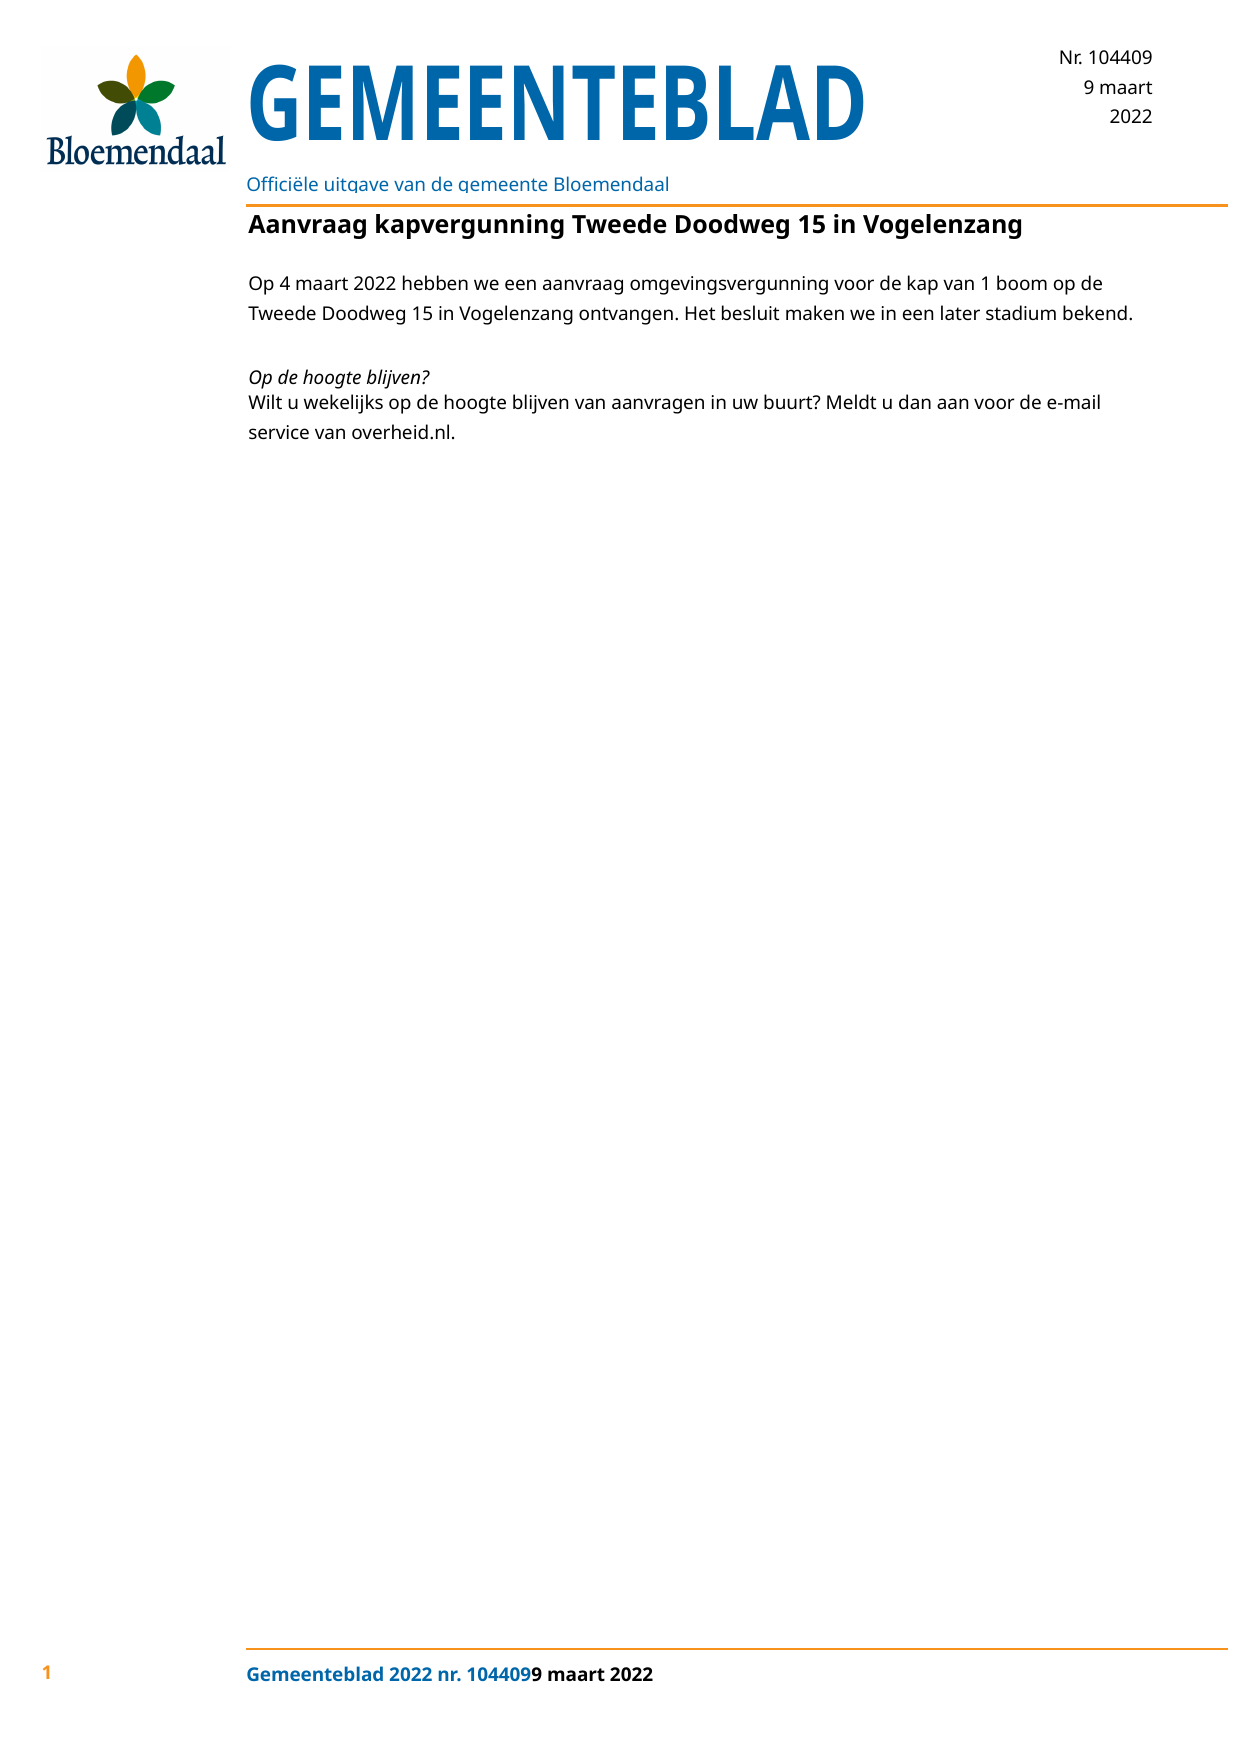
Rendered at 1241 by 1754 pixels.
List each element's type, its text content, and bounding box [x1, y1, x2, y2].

text Op 4 maart 2022 hebben we een aanvraag omgevingsvergunning voor de kap van 1 boom op de Tweede Doodweg 15 in Vogelenzang ontvangen. Het besluit maken we in een later stadium bekend. [248, 270, 1152, 326]
text Op de hoogte blijven? [248, 364, 1152, 389]
text Aanvraag kapvergunning Tweede Doodweg 15 in Vogelenzang [248, 207, 1152, 241]
text Wilt u wekelijks op de hoogte blijven van aanvragen in uw buurt? Meldt u dan aan voor de e-mail service van overheid.nl. [248, 389, 1152, 445]
picture [41, 47, 231, 172]
